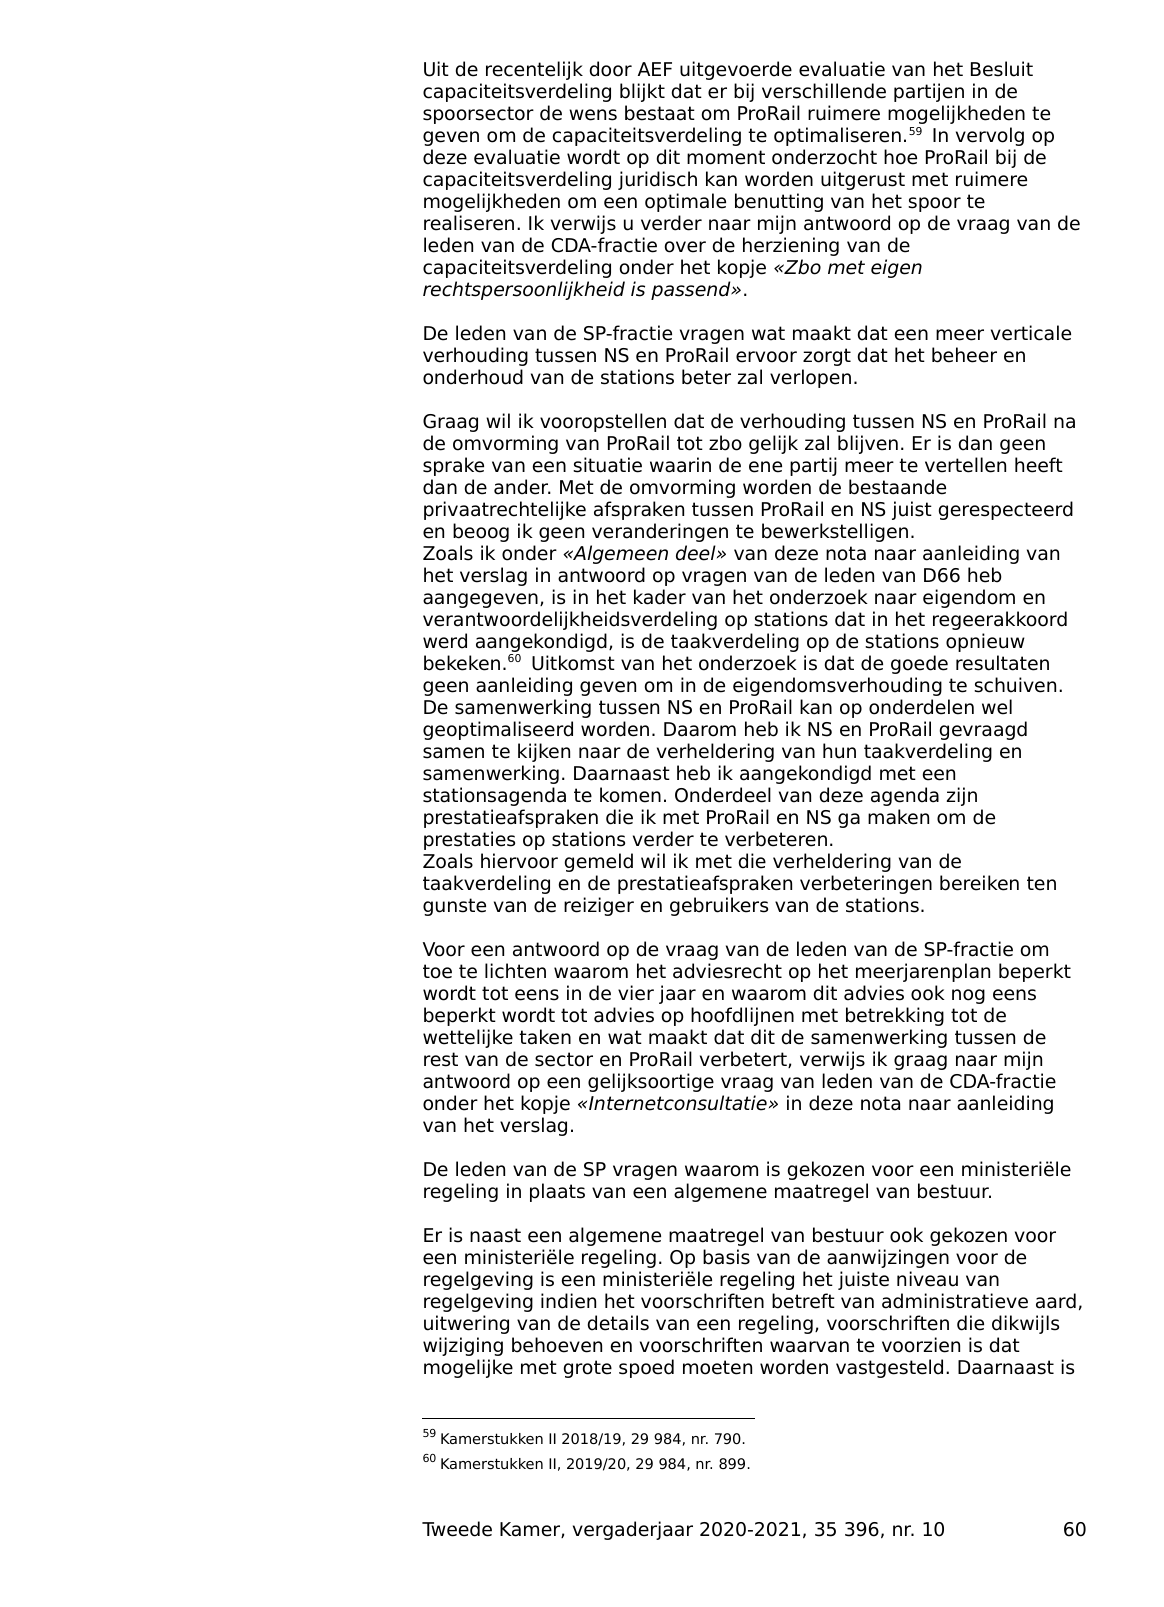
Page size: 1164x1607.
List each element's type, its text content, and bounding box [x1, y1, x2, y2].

text Graag wil ik vooropstellen dat de verhouding tussen NS en ProRail na de omvorming van ProRail tot zbo gelijk zal blijven. Er is dan geen sprake van een situatie waarin de ene partij meer te vertellen heeft dan de ander. Met de omvorming worden de bestaande privaatrechtelijke afspraken tussen ProRail en NS juist gerespecteerd en beoog ik geen veranderingen te bewerkstelligen. [422, 411, 1087, 543]
text Uit de recentelijk door AEF uitgevoerde evaluatie van het Besluit capaciteitsverdeling blijkt dat er bij verschillende partijen in de spoorsector de wens bestaat om ProRail ruimere mogelijkheden te geven om de capaciteitsverdeling te optimaliseren. In vervolg op deze evaluatie wordt op dit moment onderzocht hoe ProRail bij de capaciteitsverdeling juridisch kan worden uitgerust met ruimere mogelijkheden om een optimale benutting van het spoor te realiseren. Ik verwijs u verder naar mijn antwoord op de vraag van de leden van de CDA-fractie over de herziening van de capaciteitsverdeling onder het kopje «Zbo met eigen rechtspersoonlijkheid is passend». [422, 59, 1087, 301]
text De leden van de SP-fractie vragen wat maakt dat een meer verticale verhouding tussen NS en ProRail ervoor zorgt dat het beheer en onderhoud van de stations beter zal verlopen. [422, 323, 1087, 389]
text Er is naast een algemene maatregel van bestuur ook gekozen voor een ministeriële regeling. Op basis van de aanwijzingen voor de regelgeving is een ministeriële regeling het juiste niveau van regelgeving indien het voorschriften betreft van administratieve aard, uitwering van de details van een regeling, voorschriften die dikwijls wijziging behoeven en voorschriften waarvan te voorzien is dat mogelijke met grote spoed moeten worden vastgesteld. Daarnaast is [422, 1225, 1087, 1379]
text Zoals hiervoor gemeld wil ik met die verheldering van de taakverdeling en de prestatieafspraken verbeteringen bereiken ten gunste van de reiziger en gebruikers van de stations. [422, 851, 1087, 917]
text Kamerstukken II 2018/19, 29 984, nr. 790. [422, 1427, 1087, 1449]
text Kamerstukken II, 2019/20, 29 984, nr. 899. [422, 1452, 1087, 1474]
text De leden van de SP vragen waarom is gekozen voor een ministeriële regeling in plaats van een algemene maatregel van bestuur. [422, 1159, 1087, 1203]
text Zoals ik onder «Algemeen deel» van deze nota naar aanleiding van het verslag in antwoord op vragen van de leden van D66 heb aangegeven, is in het kader van het onderzoek naar eigendom en verantwoordelijkheidsverdeling op stations dat in het regeerakkoord werd aangekondigd, is de taakverdeling op de stations opnieuw bekeken. Uitkomst van het onderzoek is dat de goede resultaten geen aanleiding geven om in de eigendomsverhouding te schuiven. De samenwerking tussen NS en ProRail kan op onderdelen wel geoptimaliseerd worden. Daarom heb ik NS en ProRail gevraagd samen te kijken naar de verheldering van hun taakverdeling en samenwerking. Daarnaast heb ik aangekondigd met een stationsagenda te komen. Onderdeel van deze agenda zijn prestatieafspraken die ik met ProRail en NS ga maken om de prestaties op stations verder te verbeteren. [422, 543, 1087, 851]
text Voor een antwoord op de vraag van de leden van de SP-fractie om toe te lichten waarom het adviesrecht op het meerjarenplan beperkt wordt tot eens in de vier jaar en waarom dit advies ook nog eens beperkt wordt tot advies op hoofdlijnen met betrekking tot de wettelijke taken en wat maakt dat dit de samenwerking tussen de rest van de sector en ProRail verbetert, verwijs ik graag naar mijn antwoord op een gelijksoortige vraag van leden van de CDA-fractie onder het kopje «Internetconsultatie» in deze nota naar aanleiding van het verslag. [422, 939, 1087, 1137]
